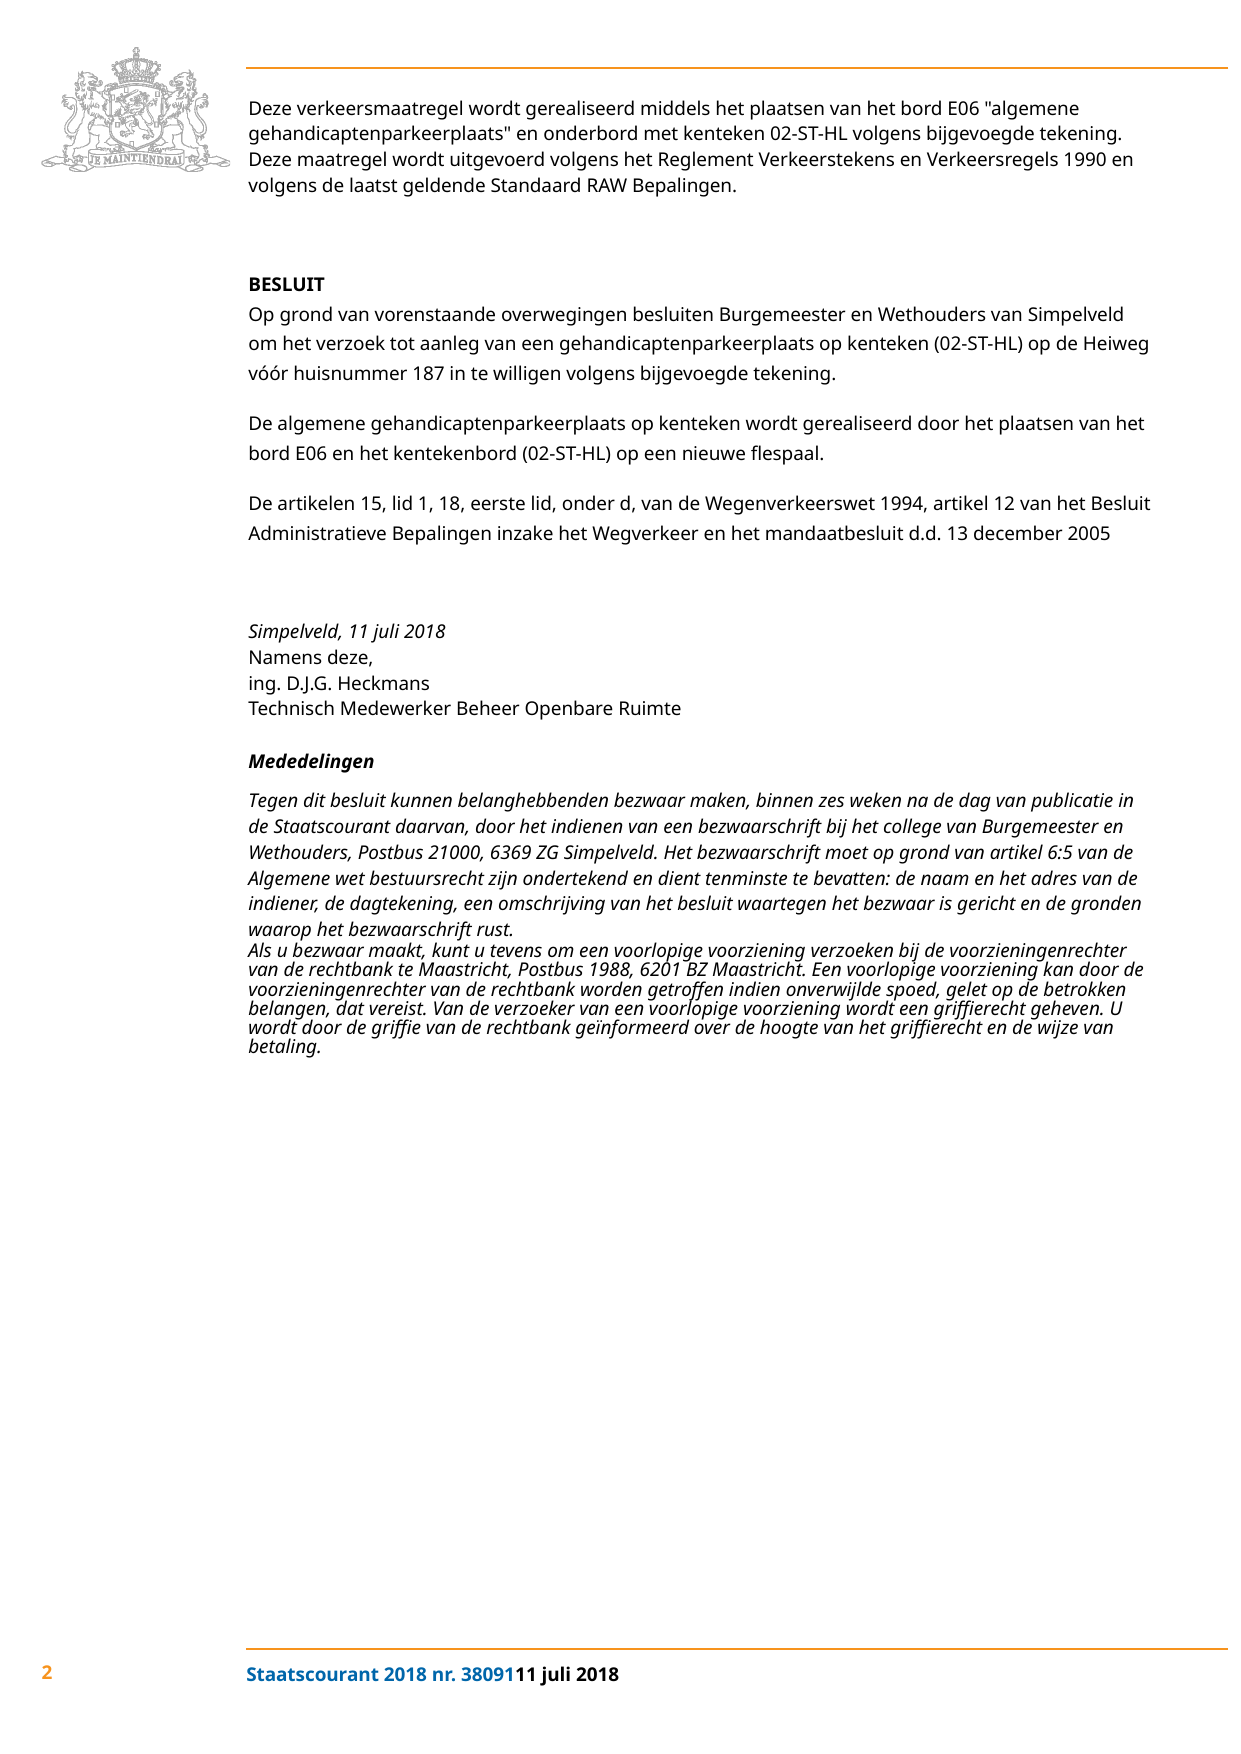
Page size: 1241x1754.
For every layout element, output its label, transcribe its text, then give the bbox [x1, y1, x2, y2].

text Deze verkeersmaatregel wordt gerealiseerd middels het plaatsen van het bord E06 "algemene gehandicaptenparkeerplaats" en onderbord met kenteken 02-ST-HL volgens bijgevoegde tekening. Deze maatregel wordt uitgevoerd volgens het Reglement Verkeerstekens en Verkeersregels 1990 en volgens de laatst geldende Standaard RAW Bepalingen. [248, 95, 1152, 198]
text Op grond van vorenstaande overwegingen besluiten Burgemeester en Wethouders van Simpelveld om het verzoek tot aanleg van een gehandicaptenparkeerplaats op kenteken (02-ST-HL) op de Heiweg vóór huisnummer 187 in te willigen volgens bijgevoegde tekening. [248, 301, 1152, 386]
text ing. D.J.G. Heckmans [248, 670, 1152, 696]
text Als u bezwaar maakt, kunt u tevens om een voorlopige voorziening verzoeken bij de voorzieningenrechter van de rechtbank te Maastricht, Postbus 1988, 6201 BZ Maastricht. Een voorlopige voorziening kan door de voorzieningenrechter van de rechtbank worden getroffen indien onverwijlde spoed, gelet op de betrokken belangen, dat vereist. Van de verzoeker van een voorlopige voorziening wordt een griffierecht geheven. U wordt door de griffie van de rechtbank geïnformeerd over de hoogte van het griffierecht en de wijze van betaling. [248, 942, 1152, 1058]
text BESLUIT [248, 271, 1152, 297]
text Simpelveld, 11 juli 2018 [248, 618, 1152, 644]
text Mededelingen [248, 748, 1152, 774]
text Namens deze, [248, 644, 1152, 670]
text Technisch Medewerker Beheer Openbare Ruimte [248, 696, 1152, 721]
picture [41, 47, 231, 172]
text De algemene gehandicaptenparkeerplaats op kenteken wordt gerealiseerd door het plaatsen van het bord E06 en het kentekenbord (02-ST-HL) op een nieuwe flespaal. [248, 411, 1152, 466]
text De artikelen 15, lid 1, 18, eerste lid, onder d, van de Wegenverkeerswet 1994, artikel 12 van het Besluit Administratieve Bepalingen inzake het Wegverkeer en het mandaatbesluit d.d. 13 december 2005 [248, 491, 1152, 546]
text Tegen dit besluit kunnen belanghebbenden bezwaar maken, binnen zes weken na de dag van publicatie in de Staatscourant daarvan, door het indienen van een bezwaarschrift bij het college van Burgemeester en Wethouders, Postbus 21000, 6369 ZG Simpelveld. Het bezwaarschrift moet op grond van artikel 6:5 van de Algemene wet bestuursrecht zijn ondertekend en dient tenminste te bevatten: de naam en het adres van de indiener, de dagtekening, een omschrijving van het besluit waartegen het bezwaar is gericht en de gronden waarop het bezwaarschrift rust. [248, 788, 1152, 942]
